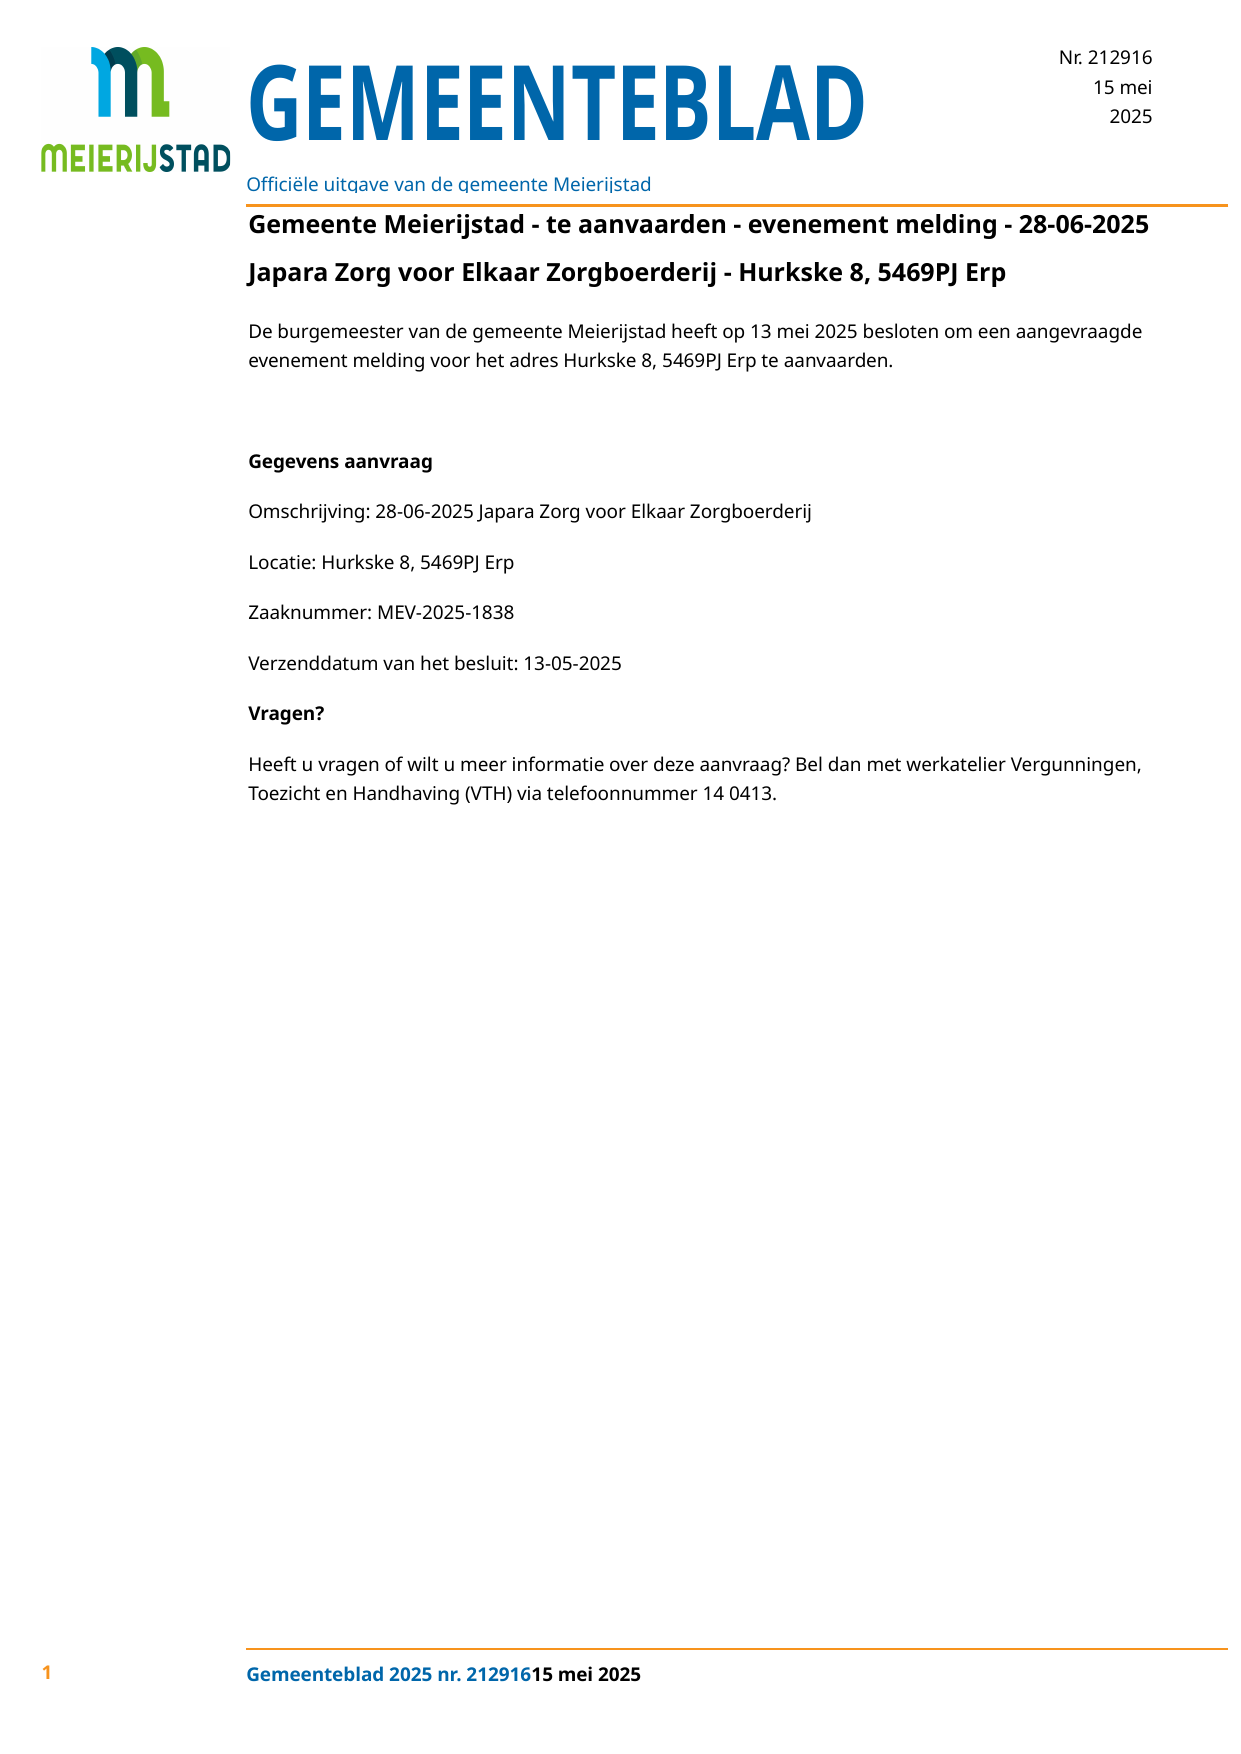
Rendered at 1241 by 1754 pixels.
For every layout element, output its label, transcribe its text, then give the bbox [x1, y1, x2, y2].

text Heeft u vragen of wilt u meer informatie over deze aanvraag? Bel dan met werkatelier Vergunningen, Toezicht en Handhaving (VTH) via telefoonnummer 14 0413. [248, 751, 1152, 806]
text Zaaknummer: MEV-2025-1838 [248, 599, 1152, 625]
picture [41, 47, 231, 172]
text Locatie: Hurkske 8, 5469PJ Erp [248, 549, 1152, 575]
text Omschrijving: 28-06-2025 Japara Zorg voor Elkaar Zorgboerderij [248, 499, 1152, 524]
text Verzenddatum van het besluit: 13-05-2025 [248, 650, 1152, 676]
text Gemeente Meierijstad - te aanvaarden - evenement melding - 28-06-2025 Japara Zorg voor Elkaar Zorgboerderij - Hurkske 8, 5469PJ Erp [248, 207, 1152, 288]
text De burgemeester van de gemeente Meierijstad heeft op 13 mei 2025 besloten om een aangevraagde evenement melding voor het adres Hurkske 8, 5469PJ Erp te aanvaarden. [248, 318, 1152, 373]
text Gegevens aanvraag [248, 448, 1152, 474]
text Vragen? [248, 700, 1152, 726]
